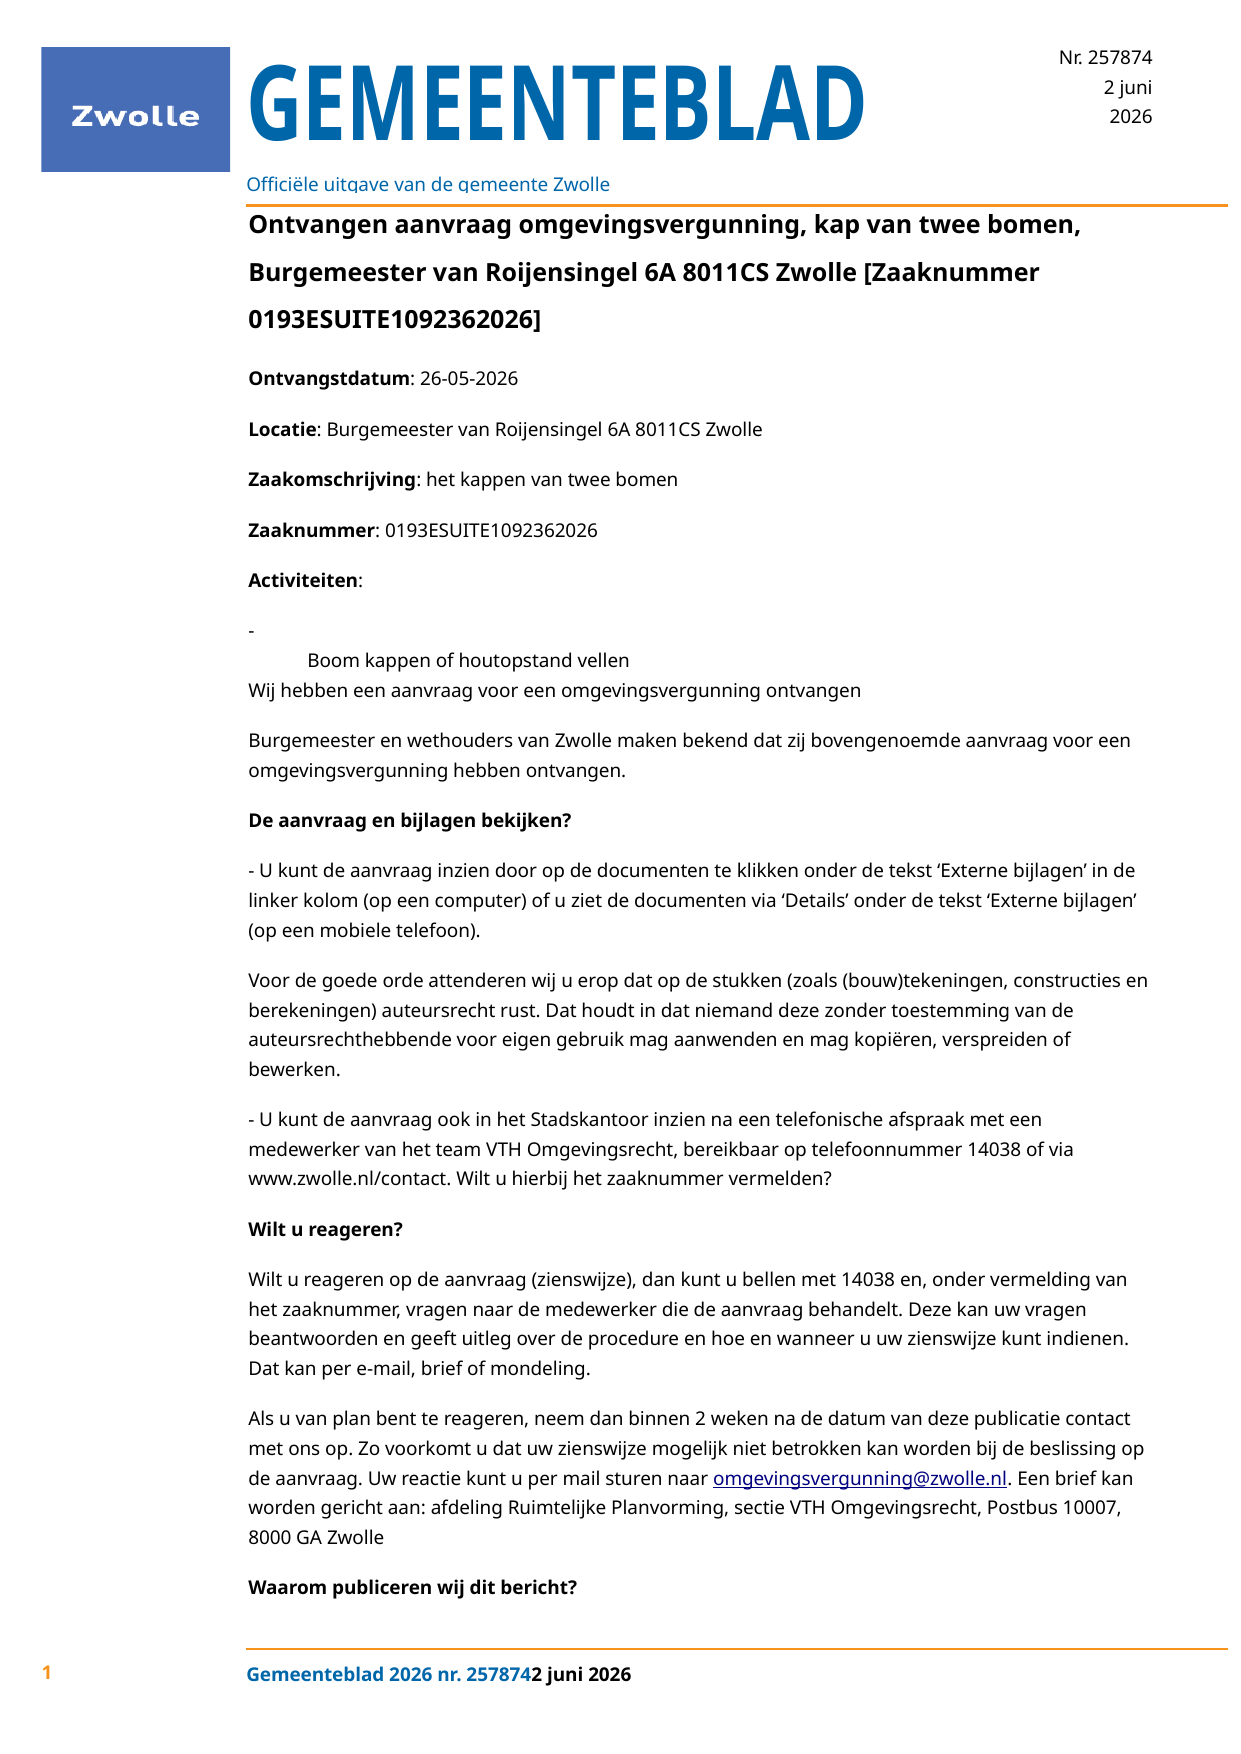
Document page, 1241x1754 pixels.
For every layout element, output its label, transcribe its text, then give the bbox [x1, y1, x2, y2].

text Activiteiten: [248, 567, 1152, 593]
text Locatie: Burgemeester van Roijensingel 6A 8011CS Zwolle [248, 416, 1152, 442]
text De aanvraag en bijlagen bekijken? [248, 807, 1152, 833]
text Wilt u reageren op de aanvraag (zienswijze), dan kunt u bellen met 14038 en, onder vermelding van het zaaknummer, vragen naar de medewerker die de aanvraag behandelt. Deze kan uw vragen beantwoorden en geeft uitleg over de procedure en hoe en wanneer u uw zienswijze kunt indienen. Dat kan per e-mail, brief of mondeling. [248, 1266, 1152, 1381]
text Als u van plan bent te reageren, neem dan binnen 2 weken na de datum van deze publicatie contact met ons op. Zo voorkomt u dat uw zienswijze mogelijk niet betrokken kan worden bij de beslissing op de aanvraag. Uw reactie kunt u per mail sturen naar omgevingsvergunning@zwolle.nl. Een brief kan worden gericht aan: afdeling Ruimtelijke Planvorming, sectie VTH Omgevingsrecht, Postbus 10007, 8000 GA Zwolle [248, 1406, 1152, 1549]
text Zaaknummer: 0193ESUITE1092362026 [248, 517, 1152, 542]
text Zaakomschrijving: het kappen van twee bomen [248, 466, 1152, 492]
text Voor de goede orde attenderen wij u erop dat op de stukken (zoals (bouw)tekeningen, constructies en berekeningen) auteursrecht rust. Dat houdt in dat niemand deze zonder toestemming van de auteursrechthebbende voor eigen gebruik mag aanwenden en mag kopiëren, verspreiden of bewerken. [248, 967, 1152, 1082]
text Ontvangen aanvraag omgevingsvergunning, kap van twee bomen, Burgemeester van Roijensingel 6A 8011CS Zwolle [Zaaknummer 0193ESUITE1092362026] [248, 207, 1152, 336]
picture [41, 47, 231, 172]
text Wilt u reageren? [248, 1216, 1152, 1242]
text Burgemeester en wethouders van Zwolle maken bekend dat zij bovengenoemde aanvraag voor een omgevingsvergunning hebben ontvangen. [248, 727, 1152, 782]
text Wij hebben een aanvraag voor een omgevingsvergunning ontvangen [248, 677, 1152, 702]
list Boom kappen of houtopstand vellen [248, 647, 1152, 673]
text Ontvangstdatum: 26-05-2026 [248, 366, 1152, 391]
text - U kunt de aanvraag ook in het Stadskantoor inzien na een telefonische afspraak met een medewerker van het team VTH Omgevingsrecht, bereikbaar op telefoonnummer 14038 of via www.zwolle.nl/contact. Wilt u hierbij het zaaknummer vermelden? [248, 1106, 1152, 1191]
text Waarom publiceren wij dit bericht? [248, 1574, 1152, 1600]
text - U kunt de aanvraag inzien door op de documenten te klikken onder de tekst ‘Externe bijlagen’ in de linker kolom (op een computer) of u ziet de documenten via ‘Details’ onder de tekst ‘Externe bijlagen’ (op een mobiele telefoon). [248, 858, 1152, 942]
